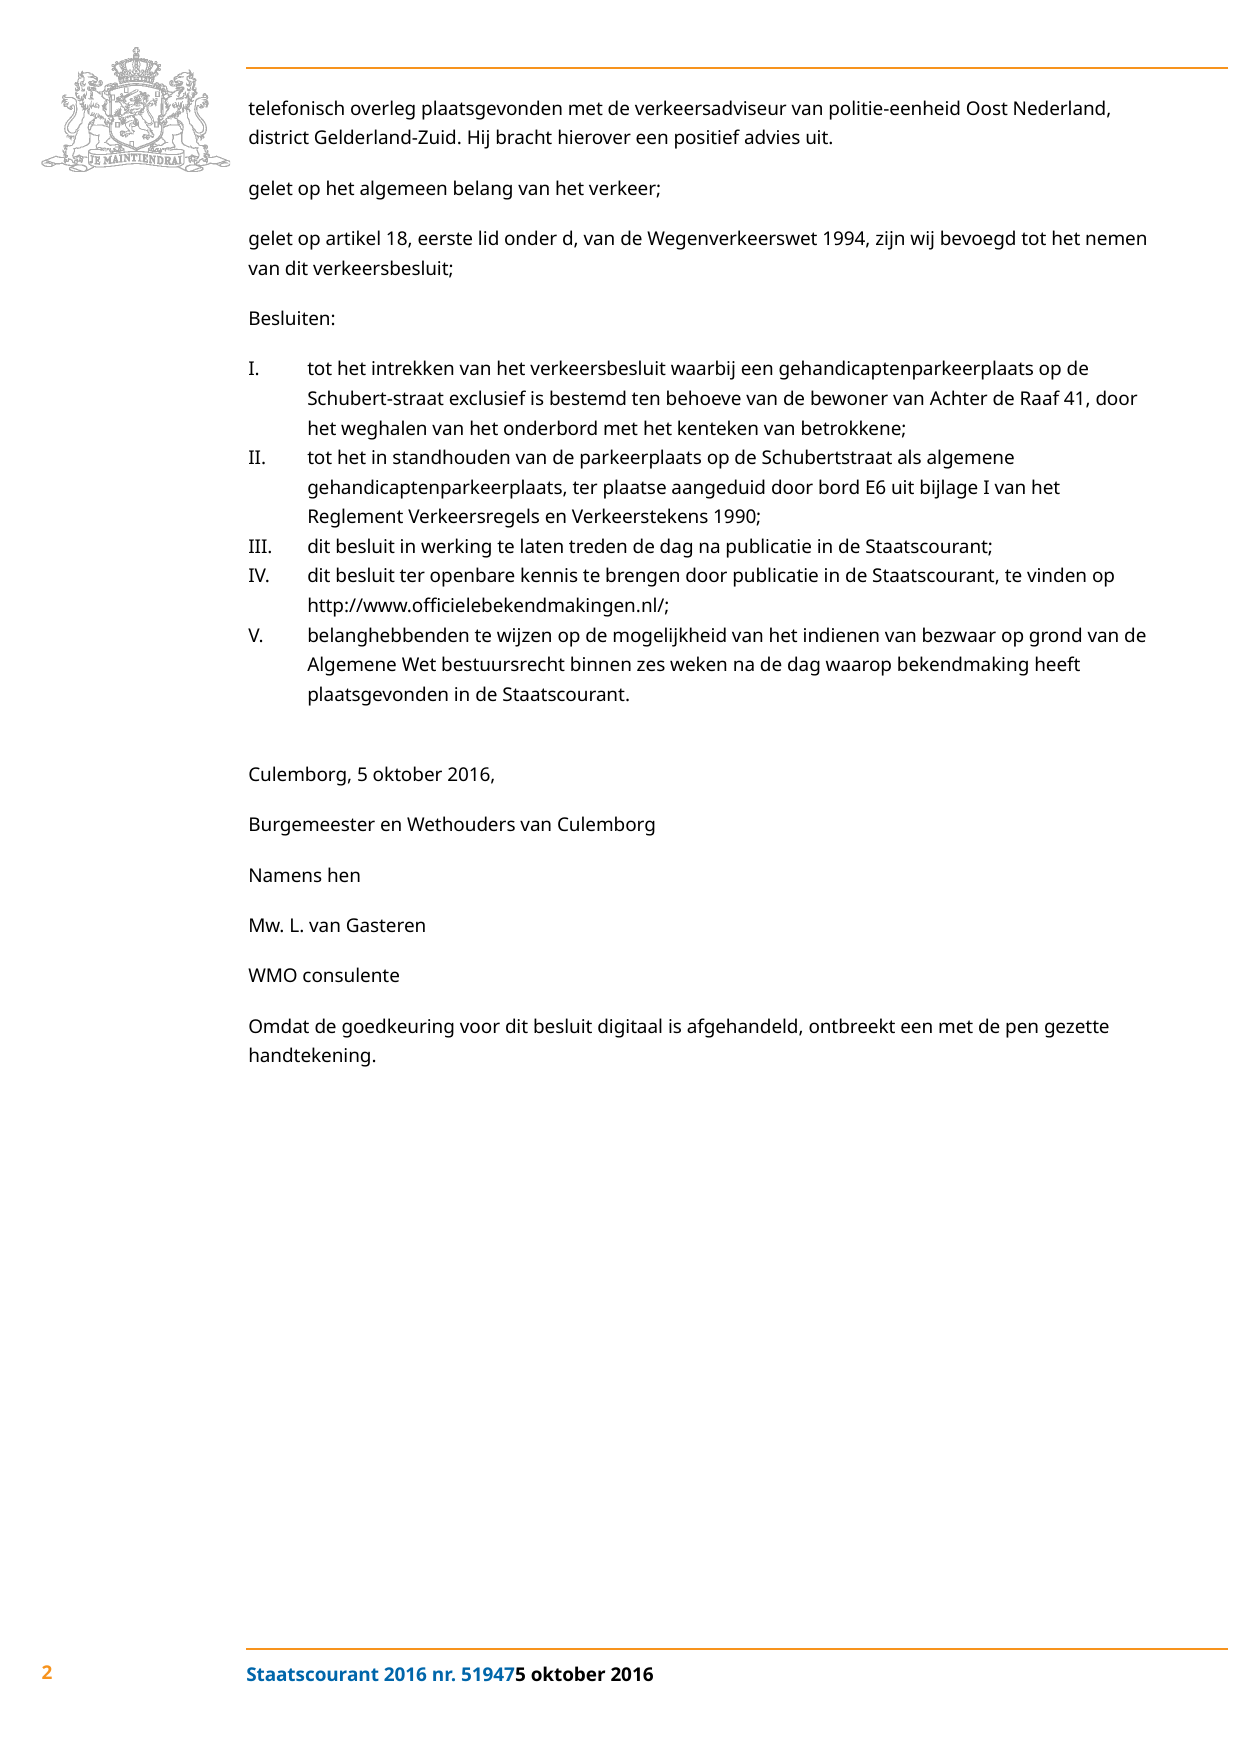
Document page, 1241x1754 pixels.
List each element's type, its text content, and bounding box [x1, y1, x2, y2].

list tot het intrekken van het verkeersbesluit waarbij een gehandicaptenparkeerplaats op de Schubert-straat exclusief is bestemd ten behoeve van de bewoner van Achter de Raaf 41, door het weghalen van het onderbord met het kenteken van betrokkene; [248, 356, 1152, 441]
text gelet op het algemeen belang van het verkeer; [248, 175, 1152, 201]
text Namens hen [248, 862, 1152, 888]
text WMO consulente [248, 963, 1152, 988]
text gelet op artikel 18, eerste lid onder d, van de Wegenverkeerswet 1994, zijn wij bevoegd tot het nemen van dit verkeersbesluit; [248, 225, 1152, 281]
list belanghebbenden te wijzen op de mogelijkheid van het indienen van bezwaar op grond van de Algemene Wet bestuursrecht binnen zes weken na de dag waarop bekendmaking heeft plaatsgevonden in de Staatscourant. [248, 622, 1152, 707]
text Burgemeester en Wethouders van Culemborg [248, 811, 1152, 837]
list tot het in standhouden van de parkeerplaats op de Schubertstraat als algemene gehandicaptenparkeerplaats, ter plaatse aangeduid door bord E6 uit bijlage I van het Reglement Verkeersregels en Verkeerstekens 1990; [248, 444, 1152, 529]
text telefonisch overleg plaatsgevonden met de verkeersadviseur van politie-eenheid Oost Nederland, district Gelderland-Zuid. Hij bracht hierover een positief advies uit. [248, 95, 1152, 150]
picture [41, 47, 231, 172]
list dit besluit ter openbare kennis te brengen door publicatie in de Staatscourant, te vinden op http://www.officielebekendmakingen.nl/; [248, 563, 1152, 618]
text Mw. L. van Gasteren [248, 912, 1152, 938]
text Culemborg, 5 oktober 2016, [248, 761, 1152, 787]
text Besluiten: [248, 305, 1152, 331]
list dit besluit in werking te laten treden de dag na publicatie in de Staatscourant; [248, 533, 1152, 559]
text Omdat de goedkeuring voor dit besluit digitaal is afgehandeld, ontbreekt een met de pen gezette handtekening. [248, 1013, 1152, 1068]
